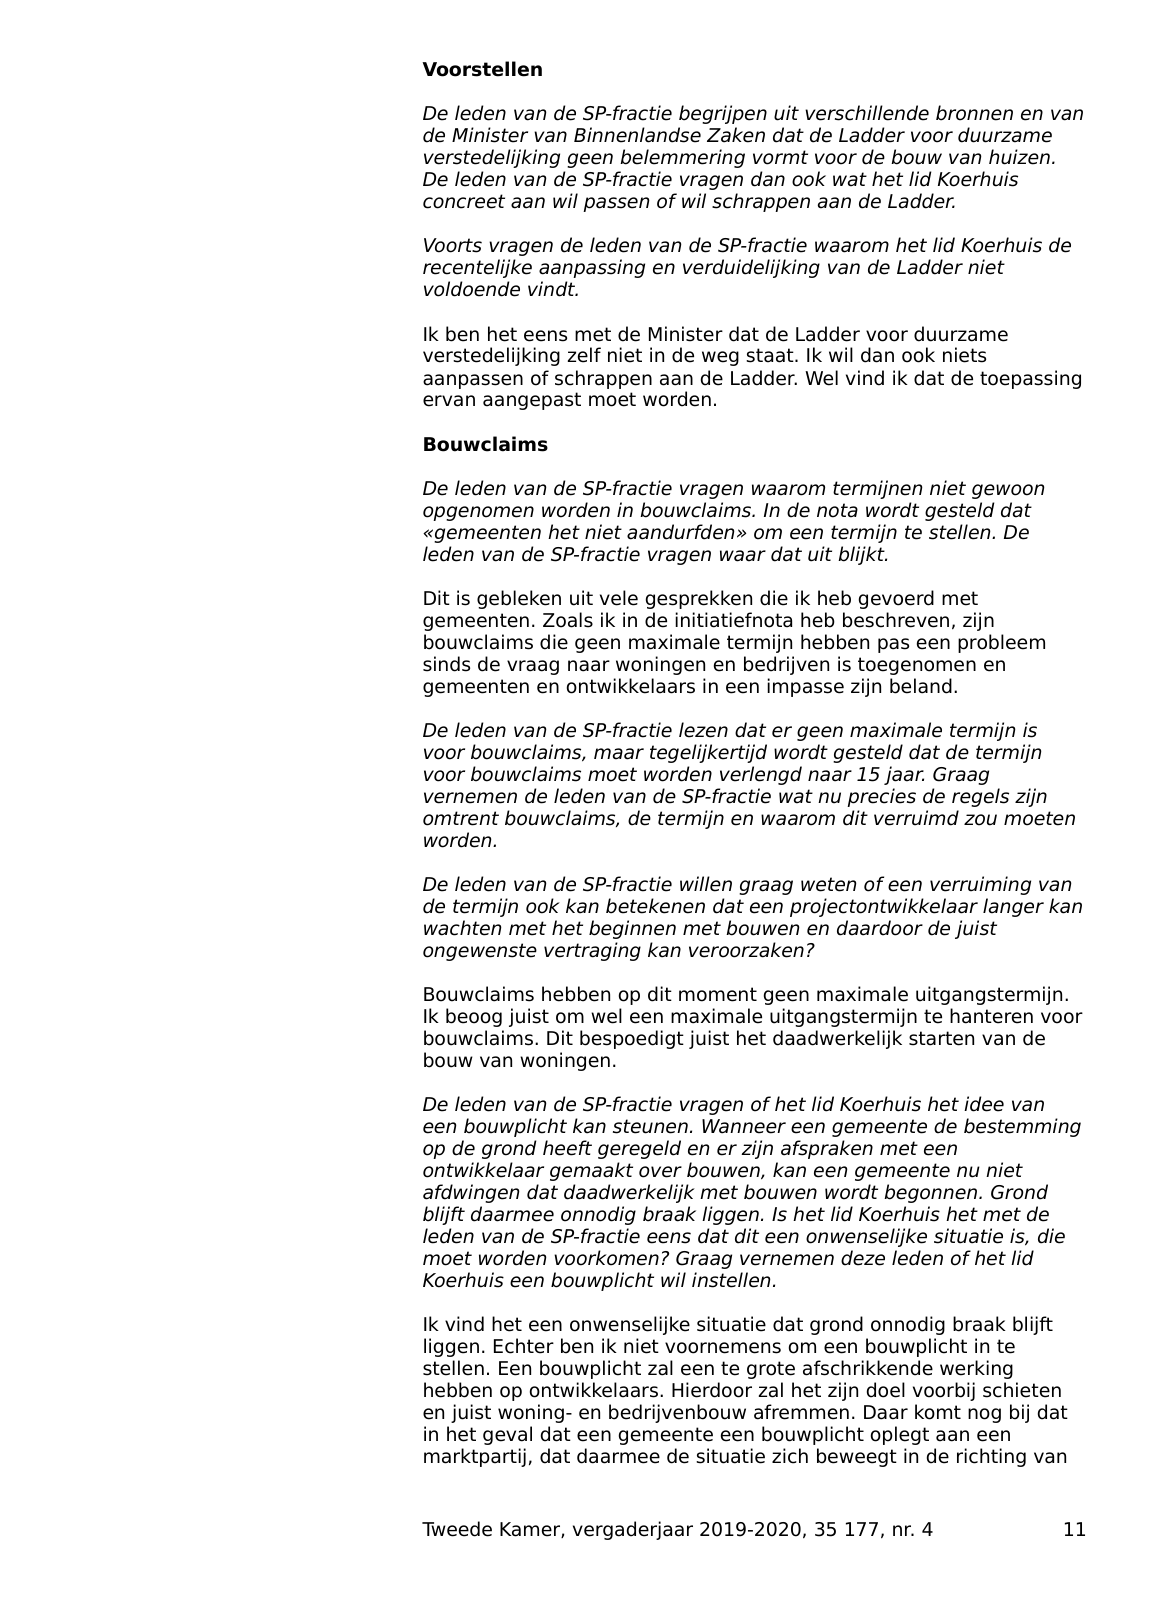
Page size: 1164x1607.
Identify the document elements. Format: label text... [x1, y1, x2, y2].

text De leden van de SP-fractie vragen waarom termijnen niet gewoon opgenomen worden in bouwclaims. In de nota wordt gesteld dat «gemeenten het niet aandurfden» om een termijn te stellen. De leden van de SP-fractie vragen waar dat uit blijkt. [422, 478, 1087, 566]
text De leden van de SP-fractie begrijpen uit verschillende bronnen en van de Minister van Binnenlandse Zaken dat de Ladder voor duurzame verstedelijking geen belemmering vormt voor de bouw van huizen. De leden van de SP-fractie vragen dan ook wat het lid Koerhuis concreet aan wil passen of wil schrappen aan de Ladder. [422, 103, 1087, 213]
subtitle Bouwclaims [422, 433, 1087, 456]
text Dit is gebleken uit vele gesprekken die ik heb gevoerd met gemeenten. Zoals ik in de initiatiefnota heb beschreven, zijn bouwclaims die geen maximale termijn hebben pas een probleem sinds de vraag naar woningen en bedrijven is toegenomen en gemeenten en ontwikkelaars in een impasse zijn beland. [422, 588, 1087, 698]
text Voorts vragen de leden van de SP-fractie waarom het lid Koerhuis de recentelijke aanpassing en verduidelijking van de Ladder niet voldoende vindt. [422, 235, 1087, 301]
subtitle Voorstellen [422, 59, 1087, 81]
text Ik vind het een onwenselijke situatie dat grond onnodig braak blijft liggen. Echter ben ik niet voornemens om een bouwplicht in te stellen. Een bouwplicht zal een te grote afschrikkende werking hebben op ontwikkelaars. Hierdoor zal het zijn doel voorbij schieten en juist woning- en bedrijvenbouw afremmen. Daar komt nog bij dat in het geval dat een gemeente een bouwplicht oplegt aan een marktpartij, dat daarmee de situatie zich beweegt in de richting van [422, 1314, 1087, 1468]
text De leden van de SP-fractie willen graag weten of een verruiming van de termijn ook kan betekenen dat een projectontwikkelaar langer kan wachten met het beginnen met bouwen en daardoor de juist ongewenste vertraging kan veroorzaken? [422, 874, 1087, 962]
text Bouwclaims hebben op dit moment geen maximale uitgangstermijn. Ik beoog juist om wel een maximale uitgangstermijn te hanteren voor bouwclaims. Dit bespoedigt juist het daadwerkelijk starten van de bouw van woningen. [422, 984, 1087, 1072]
text Ik ben het eens met de Minister dat de Ladder voor duurzame verstedelijking zelf niet in de weg staat. Ik wil dan ook niets aanpassen of schrappen aan de Ladder. Wel vind ik dat de toepassing ervan aangepast moet worden. [422, 323, 1087, 411]
text De leden van de SP-fractie lezen dat er geen maximale termijn is voor bouwclaims, maar tegelijkertijd wordt gesteld dat de termijn voor bouwclaims moet worden verlengd naar 15 jaar. Graag vernemen de leden van de SP-fractie wat nu precies de regels zijn omtrent bouwclaims, de termijn en waarom dit verruimd zou moeten worden. [422, 720, 1087, 852]
text De leden van de SP-fractie vragen of het lid Koerhuis het idee van een bouwplicht kan steunen. Wanneer een gemeente de bestemming op de grond heeft geregeld en er zijn afspraken met een ontwikkelaar gemaakt over bouwen, kan een gemeente nu niet afdwingen dat daadwerkelijk met bouwen wordt begonnen. Grond blijft daarmee onnodig braak liggen. Is het lid Koerhuis het met de leden van de SP-fractie eens dat dit een onwenselijke situatie is, die moet worden voorkomen? Graag vernemen deze leden of het lid Koerhuis een bouwplicht wil instellen. [422, 1094, 1087, 1292]
